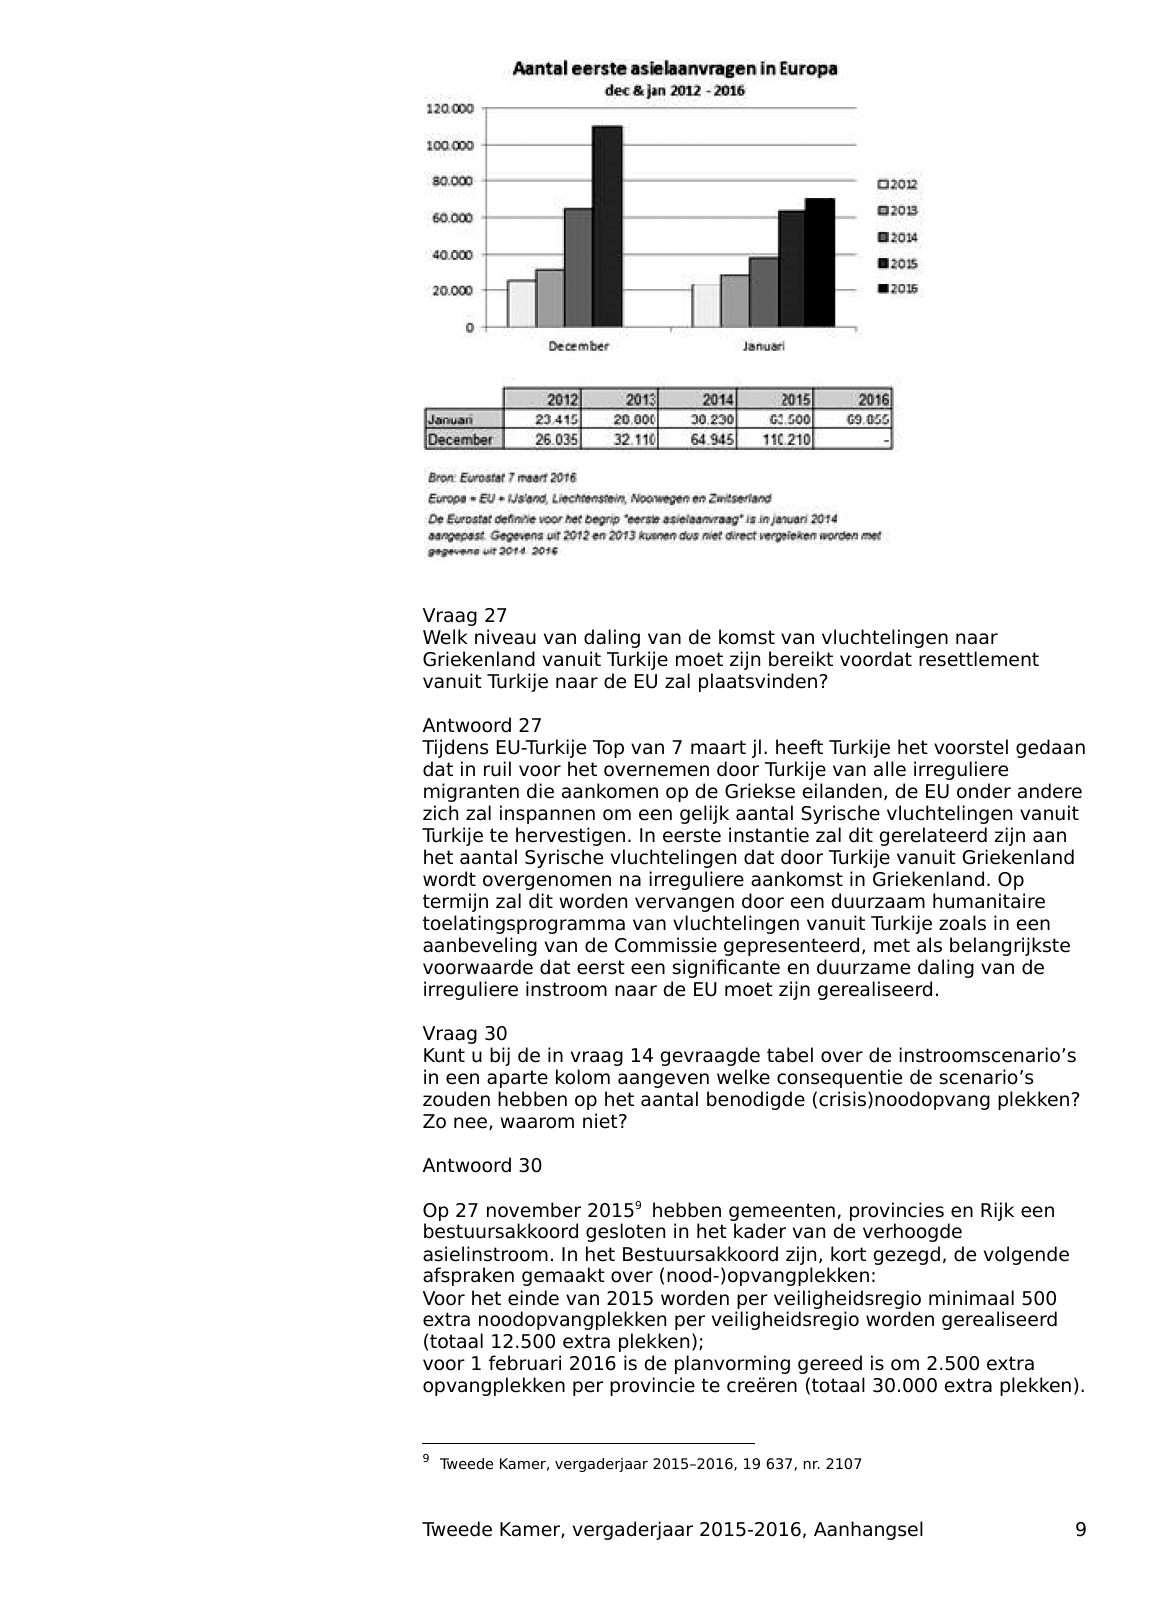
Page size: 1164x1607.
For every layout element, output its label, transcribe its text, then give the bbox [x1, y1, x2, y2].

text Vraag 27 [422, 605, 1087, 627]
text Welk niveau van daling van de komst van vluchtelingen naar Griekenland vanuit Turkije moet zijn bereikt voordat resettlement vanuit Turkije naar de EU zal plaatsvinden? [422, 627, 1087, 693]
text Antwoord 30 [422, 1155, 1087, 1177]
text Kunt u bij de in vraag 14 gevraagde tabel over de instroomscenario’s in een aparte kolom aangeven welke consequentie de scenario’s zouden hebben op het aantal benodigde (crisis)noodopvang plekken? Zo nee, waarom niet? [422, 1045, 1087, 1133]
text Tweede Kamer, vergaderjaar 2015–2016, 19 637, nr. 2107 [422, 1452, 1087, 1474]
text Op 27 november 2015 hebben gemeenten, provincies en Rijk een bestuursakkoord gesloten in het kader van de verhoogde asielinstroom. In het Bestuursakkoord zijn, kort gezegd, de volgende afspraken gemaakt over (nood-)opvangplekken: [422, 1199, 1087, 1287]
text Voor het einde van 2015 worden per veiligheidsregio minimaal 500 extra noodopvangplekken per veiligheidsregio worden gerealiseerd (totaal 12.500 extra plekken); [422, 1287, 1087, 1353]
picture [422, 59, 925, 561]
text Antwoord 27 [422, 715, 1087, 737]
text voor 1 februari 2016 is de planvorming gereed is om 2.500 extra opvangplekken per provincie te creëren (totaal 30.000 extra plekken). [422, 1353, 1087, 1397]
text Tijdens EU-Turkije Top van 7 maart jl. heeft Turkije het voorstel gedaan dat in ruil voor het overnemen door Turkije van alle irreguliere migranten die aankomen op de Griekse eilanden, de EU onder andere zich zal inspannen om een gelijk aantal Syrische vluchtelingen vanuit Turkije te hervestigen. In eerste instantie zal dit gerelateerd zijn aan het aantal Syrische vluchtelingen dat door Turkije vanuit Griekenland wordt overgenomen na irreguliere aankomst in Griekenland. Op termijn zal dit worden vervangen door een duurzaam humanitaire toelatingsprogramma van vluchtelingen vanuit Turkije zoals in een aanbeveling van de Commissie gepresenteerd, met als belangrijkste voorwaarde dat eerst een significante en duurzame daling van de irreguliere instroom naar de EU moet zijn gerealiseerd. [422, 737, 1087, 1001]
text Vraag 30 [422, 1023, 1087, 1045]
